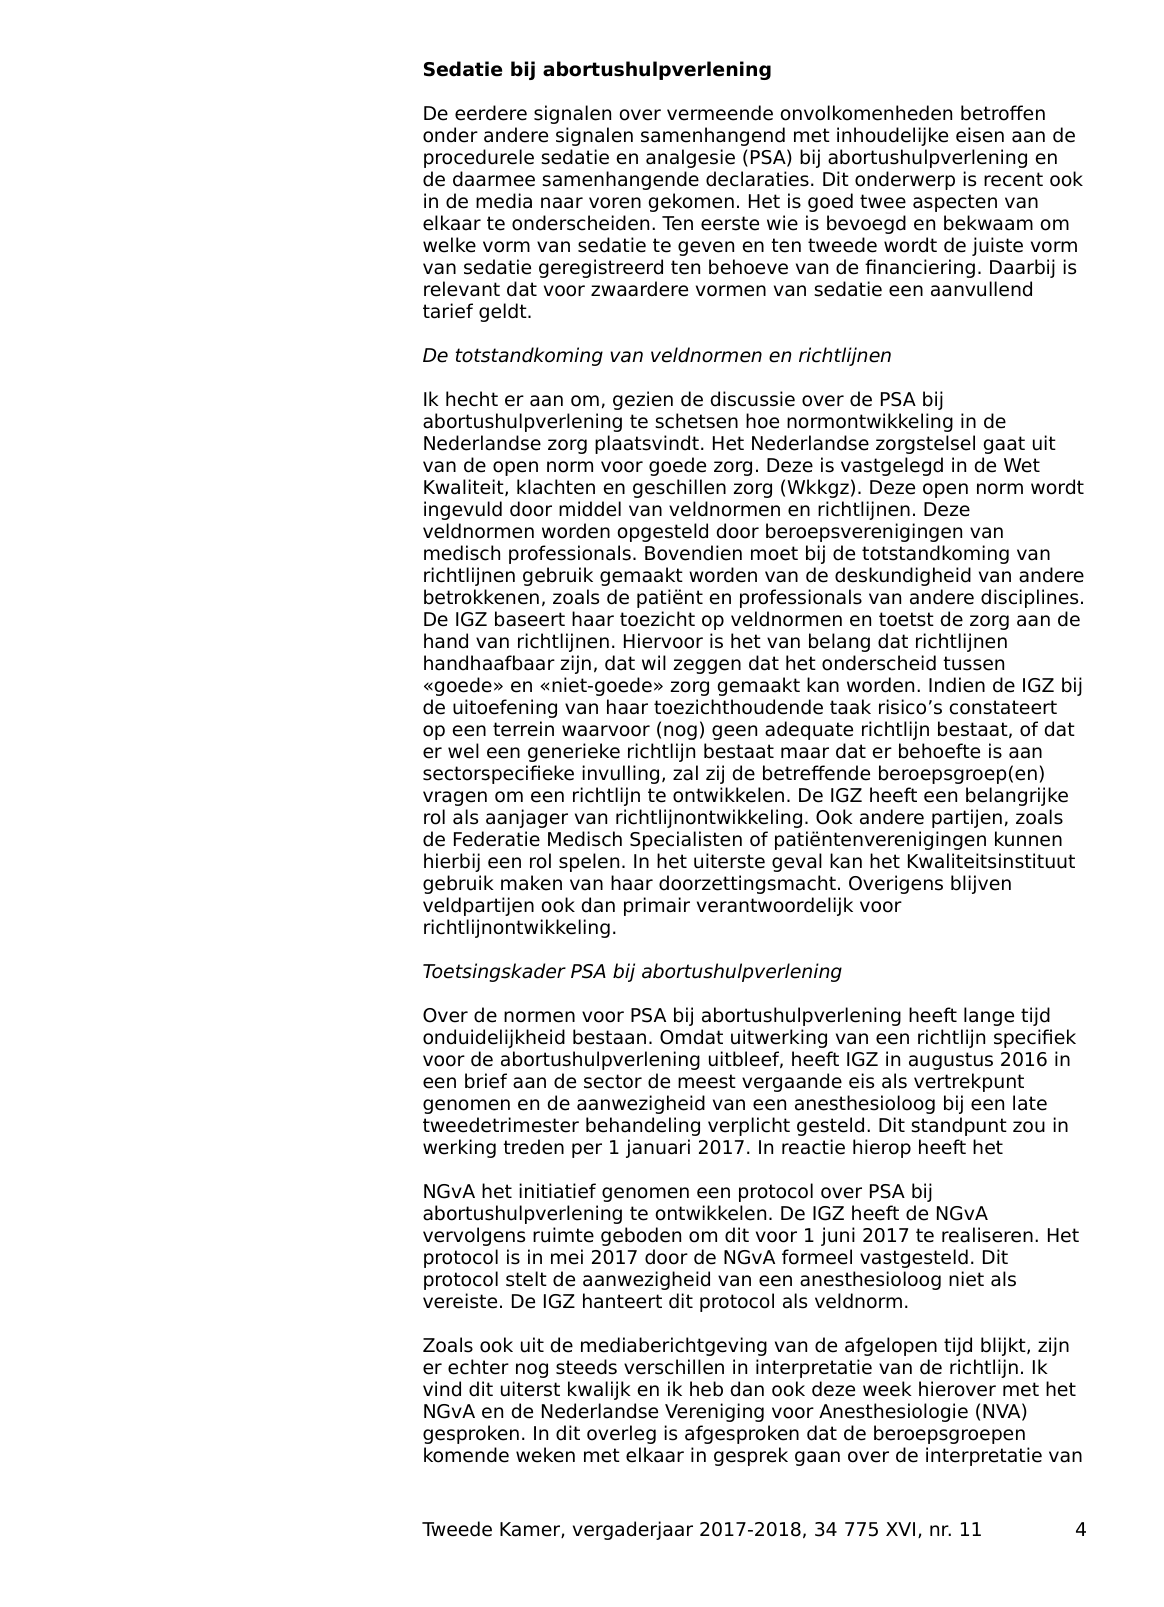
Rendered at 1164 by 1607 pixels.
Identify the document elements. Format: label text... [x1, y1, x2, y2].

text Over de normen voor PSA bij abortushulpverlening heeft lange tijd onduidelijkheid bestaan. Omdat uitwerking van een richtlijn specifiek voor de abortushulpverlening uitbleef, heeft IGZ in augustus 2016 in een brief aan de sector de meest vergaande eis als vertrekpunt genomen en de aanwezigheid van een anesthesioloog bij een late tweedetrimester behandeling verplicht gesteld. Dit standpunt zou in werking treden per 1 januari 2017. In reactie hierop heeft het [422, 1005, 1087, 1159]
text Ik hecht er aan om, gezien de discussie over de PSA bij abortushulpverlening te schetsen hoe normontwikkeling in de Nederlandse zorg plaatsvindt. Het Nederlandse zorgstelsel gaat uit van de open norm voor goede zorg. Deze is vastgelegd in de Wet Kwaliteit, klachten en geschillen zorg (Wkkgz). Deze open norm wordt ingevuld door middel van veldnormen en richtlijnen. Deze veldnormen worden opgesteld door beroepsverenigingen van medisch professionals. Bovendien moet bij de totstandkoming van richtlijnen gebruik gemaakt worden van de deskundigheid van andere betrokkenen, zoals de patiënt en professionals van andere disciplines. De IGZ baseert haar toezicht op veldnormen en toetst de zorg aan de hand van richtlijnen. Hiervoor is het van belang dat richtlijnen handhaafbaar zijn, dat wil zeggen dat het onderscheid tussen «goede» en «niet-goede» zorg gemaakt kan worden. Indien de IGZ bij de uitoefening van haar toezichthoudende taak risico’s constateert op een terrein waarvoor (nog) geen adequate richtlijn bestaat, of dat er wel een generieke richtlijn bestaat maar dat er behoefte is aan sectorspecifieke invulling, zal zij de betreffende beroepsgroep(en) vragen om een richtlijn te ontwikkelen. De IGZ heeft een belangrijke rol als aanjager van richtlijnontwikkeling. Ook andere partijen, zoals de Federatie Medisch Specialisten of patiëntenverenigingen kunnen hierbij een rol spelen. In het uiterste geval kan het Kwaliteitsinstituut gebruik maken van haar doorzettingsmacht. Overigens blijven veldpartijen ook dan primair verantwoordelijk voor richtlijnontwikkeling. [422, 389, 1087, 939]
text De eerdere signalen over vermeende onvolkomenheden betroffen onder andere signalen samenhangend met inhoudelijke eisen aan de procedurele sedatie en analgesie (PSA) bij abortushulpverlening en de daarmee samenhangende declaraties. Dit onderwerp is recent ook in de media naar voren gekomen. Het is goed twee aspecten van elkaar te onderscheiden. Ten eerste wie is bevoegd en bekwaam om welke vorm van sedatie te geven en ten tweede wordt de juiste vorm van sedatie geregistreerd ten behoeve van de financiering. Daarbij is relevant dat voor zwaardere vormen van sedatie een aanvullend tarief geldt. [422, 103, 1087, 323]
subtitle De totstandkoming van veldnormen en richtlijnen [422, 345, 1087, 367]
text Zoals ook uit de mediaberichtgeving van de afgelopen tijd blijkt, zijn er echter nog steeds verschillen in interpretatie van de richtlijn. Ik vind dit uiterst kwalijk en ik heb dan ook deze week hierover met het NGvA en de Nederlandse Vereniging voor Anesthesiologie (NVA) gesproken. In dit overleg is afgesproken dat de beroepsgroepen komende weken met elkaar in gesprek gaan over de interpretatie van [422, 1335, 1087, 1467]
subtitle Sedatie bij abortushulpverlening [422, 59, 1087, 81]
text NGvA het initiatief genomen een protocol over PSA bij abortushulpverlening te ontwikkelen. De IGZ heeft de NGvA vervolgens ruimte geboden om dit voor 1 juni 2017 te realiseren. Het protocol is in mei 2017 door de NGvA formeel vastgesteld. Dit protocol stelt de aanwezigheid van een anesthesioloog niet als vereiste. De IGZ hanteert dit protocol als veldnorm. [422, 1181, 1087, 1313]
subtitle Toetsingskader PSA bij abortushulpverlening [422, 961, 1087, 983]
